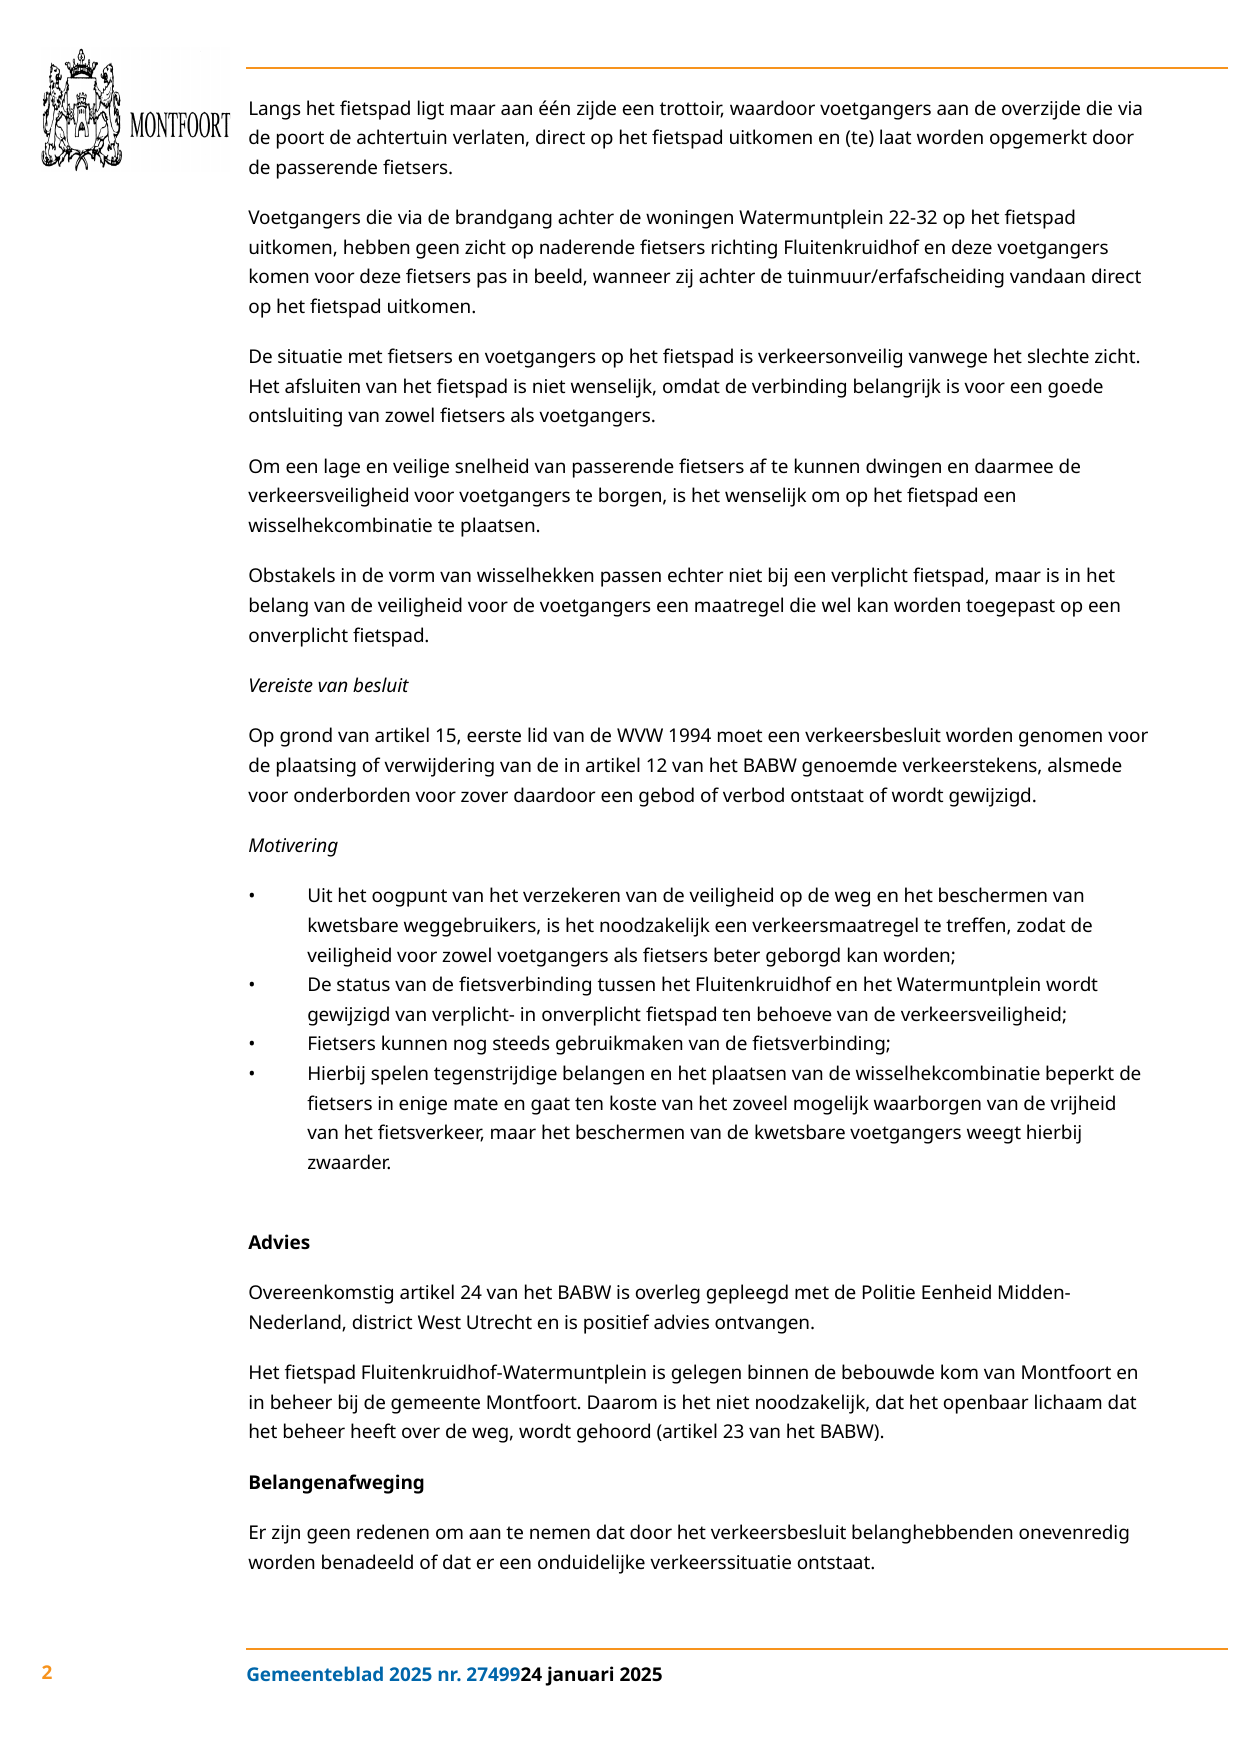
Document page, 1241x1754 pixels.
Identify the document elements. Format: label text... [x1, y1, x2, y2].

text Om een lage en veilige snelheid van passerende fietsers af te kunnen dwingen en daarmee de verkeersveiligheid voor voetgangers te borgen, is het wenselijk om op het fietspad een wisselhekcombinatie te plaatsen. [248, 453, 1152, 538]
text Langs het fietspad ligt maar aan één zijde een trottoir, waardoor voetgangers aan de overzijde die via de poort de achtertuin verlaten, direct op het fietspad uitkomen en (te) laat worden opgemerkt door de passerende fietsers. [248, 95, 1152, 180]
text Obstakels in de vorm van wisselhekken passen echter niet bij een verplicht fietspad, maar is in het belang van de veiligheid voor de voetgangers een maatregel die wel kan worden toegepast op een onverplicht fietspad. [248, 563, 1152, 648]
text Motivering [248, 832, 1152, 858]
text Vereiste van besluit [248, 672, 1152, 698]
text Overeenkomstig artikel 24 van het BABW is overleg gepleegd met de Politie Eenheid Midden-Nederland, district West Utrecht en is positief advies ontvangen. [248, 1279, 1152, 1335]
text Belangenafweging [248, 1469, 1152, 1495]
text Het fietspad Fluitenkruidhof-Watermuntplein is gelegen binnen de bebouwde kom van Montfoort en in beheer bij de gemeente Montfoort. Daarom is het niet noodzakelijk, dat het openbaar lichaam dat het beheer heeft over de weg, wordt gehoord (artikel 23 van het BABW). [248, 1359, 1152, 1444]
picture [41, 47, 231, 172]
text Er zijn geen redenen om aan te nemen dat door het verkeersbesluit belanghebbenden onevenredig worden benadeeld of dat er een onduidelijke verkeerssituatie ontstaat. [248, 1519, 1152, 1575]
list Fietsers kunnen nog steeds gebruikmaken van de fietsverbinding; [248, 1031, 1152, 1056]
text Voetgangers die via de brandgang achter de woningen Watermuntplein 22-32 op het fietspad uitkomen, hebben geen zicht op naderende fietsers richting Fluitenkruidhof en deze voetgangers komen voor deze fietsers pas in beeld, wanneer zij achter de tuinmuur/erfafscheiding vandaan direct op het fietspad uitkomen. [248, 204, 1152, 319]
text De situatie met fietsers en voetgangers op het fietspad is verkeersonveilig vanwege het slechte zicht. Het afsluiten van het fietspad is niet wenselijk, omdat de verbinding belangrijk is voor een goede ontsluiting van zowel fietsers als voetgangers. [248, 343, 1152, 428]
text Advies [248, 1229, 1152, 1255]
text Op grond van artikel 15, eerste lid van de WVW 1994 moet een verkeersbesluit worden genomen voor de plaatsing of verwijdering van de in artikel 12 van het BABW genoemde verkeerstekens, alsmede voor onderborden voor zover daardoor een gebod of verbod ontstaat of wordt gewijzigd. [248, 723, 1152, 808]
list Hierbij spelen tegenstrijdige belangen en het plaatsen van de wisselhekcombinatie beperkt de fietsers in enige mate en gaat ten koste van het zoveel mogelijk waarborgen van de vrijheid van het fietsverkeer, maar het beschermen van de kwetsbare voetgangers weegt hierbij zwaarder. [248, 1060, 1152, 1175]
list Uit het oogpunt van het verzekeren van de veiligheid op de weg en het beschermen van kwetsbare weggebruikers, is het noodzakelijk een verkeersmaatregel te treffen, zodat de veiligheid voor zowel voetgangers als fietsers beter geborgd kan worden; [248, 883, 1152, 968]
list De status van de fietsverbinding tussen het Fluitenkruidhof en het Watermuntplein wordt gewijzigd van verplicht- in onverplicht fietspad ten behoeve van de verkeersveiligheid; [248, 971, 1152, 1027]
